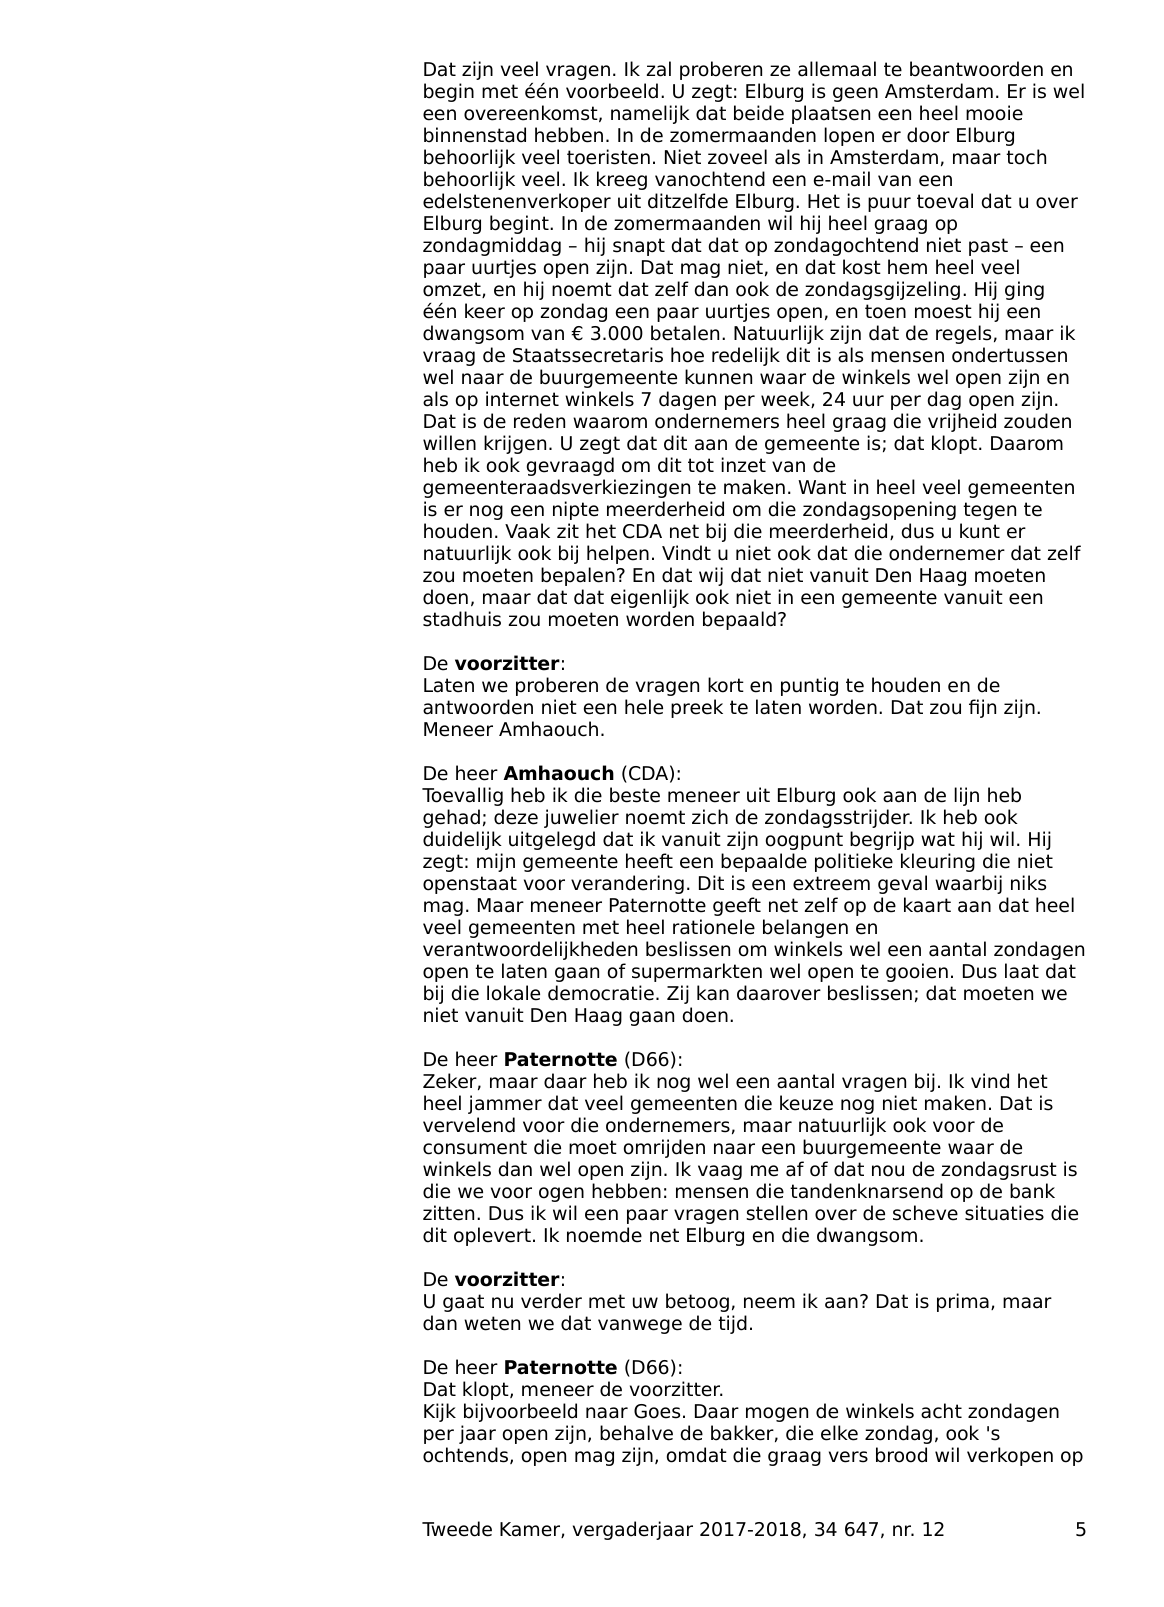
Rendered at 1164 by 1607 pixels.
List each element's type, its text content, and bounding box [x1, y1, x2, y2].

text De heer Paternotte (D66): [422, 1357, 1087, 1379]
text Kijk bijvoorbeeld naar Goes. Daar mogen de winkels acht zondagen per jaar open zijn, behalve de bakker, die elke zondag, ook 's ochtends, open mag zijn, omdat die graag vers brood wil verkopen op [422, 1401, 1087, 1467]
text De voorzitter: [422, 653, 1087, 675]
text Zeker, maar daar heb ik nog wel een aantal vragen bij. Ik vind het heel jammer dat veel gemeenten die keuze nog niet maken. Dat is vervelend voor die ondernemers, maar natuurlijk ook voor de consument die moet omrijden naar een buurgemeente waar de winkels dan wel open zijn. Ik vaag me af of dat nou de zondagsrust is die we voor ogen hebben: mensen die tandenknarsend op de bank zitten. Dus ik wil een paar vragen stellen over de scheve situaties die dit oplevert. Ik noemde net Elburg en die dwangsom. [422, 1071, 1087, 1247]
text De voorzitter: [422, 1269, 1087, 1291]
text De heer Paternotte (D66): [422, 1049, 1087, 1071]
text Dat zijn veel vragen. Ik zal proberen ze allemaal te beantwoorden en begin met één voorbeeld. U zegt: Elburg is geen Amsterdam. Er is wel een overeenkomst, namelijk dat beide plaatsen een heel mooie binnenstad hebben. In de zomermaanden lopen er door Elburg behoorlijk veel toeristen. Niet zoveel als in Amsterdam, maar toch behoorlijk veel. Ik kreeg vanochtend een e-mail van een edelstenenverkoper uit ditzelfde Elburg. Het is puur toeval dat u over Elburg begint. In de zomermaanden wil hij heel graag op zondagmiddag – hij snapt dat dat op zondagochtend niet past – een paar uurtjes open zijn. Dat mag niet, en dat kost hem heel veel omzet, en hij noemt dat zelf dan ook de zondagsgijzeling. Hij ging één keer op zondag een paar uurtjes open, en toen moest hij een dwangsom van € 3.000 betalen. Natuurlijk zijn dat de regels, maar ik vraag de Staatssecretaris hoe redelijk dit is als mensen ondertussen wel naar de buurgemeente kunnen waar de winkels wel open zijn en als op internet winkels 7 dagen per week, 24 uur per dag open zijn. Dat is de reden waarom ondernemers heel graag die vrijheid zouden willen krijgen. U zegt dat dit aan de gemeente is; dat klopt. Daarom heb ik ook gevraagd om dit tot inzet van de gemeenteraadsverkiezingen te maken. Want in heel veel gemeenten is er nog een nipte meerderheid om die zondagsopening tegen te houden. Vaak zit het CDA net bij die meerderheid, dus u kunt er natuurlijk ook bij helpen. Vindt u niet ook dat die ondernemer dat zelf zou moeten bepalen? En dat wij dat niet vanuit Den Haag moeten doen, maar dat dat eigenlijk ook niet in een gemeente vanuit een stadhuis zou moeten worden bepaald? [422, 59, 1087, 631]
text Laten we proberen de vragen kort en puntig te houden en de antwoorden niet een hele preek te laten worden. Dat zou fijn zijn. Meneer Amhaouch. [422, 675, 1087, 741]
text U gaat nu verder met uw betoog, neem ik aan? Dat is prima, maar dan weten we dat vanwege de tijd. [422, 1291, 1087, 1335]
text Dat klopt, meneer de voorzitter. [422, 1379, 1087, 1401]
text De heer Amhaouch (CDA): [422, 763, 1087, 785]
text Toevallig heb ik die beste meneer uit Elburg ook aan de lijn heb gehad; deze juwelier noemt zich de zondagsstrijder. Ik heb ook duidelijk uitgelegd dat ik vanuit zijn oogpunt begrijp wat hij wil. Hij zegt: mijn gemeente heeft een bepaalde politieke kleuring die niet openstaat voor verandering. Dit is een extreem geval waarbij niks mag. Maar meneer Paternotte geeft net zelf op de kaart aan dat heel veel gemeenten met heel rationele belangen en verantwoordelijkheden beslissen om winkels wel een aantal zondagen open te laten gaan of supermarkten wel open te gooien. Dus laat dat bij die lokale democratie. Zij kan daarover beslissen; dat moeten we niet vanuit Den Haag gaan doen. [422, 785, 1087, 1027]
